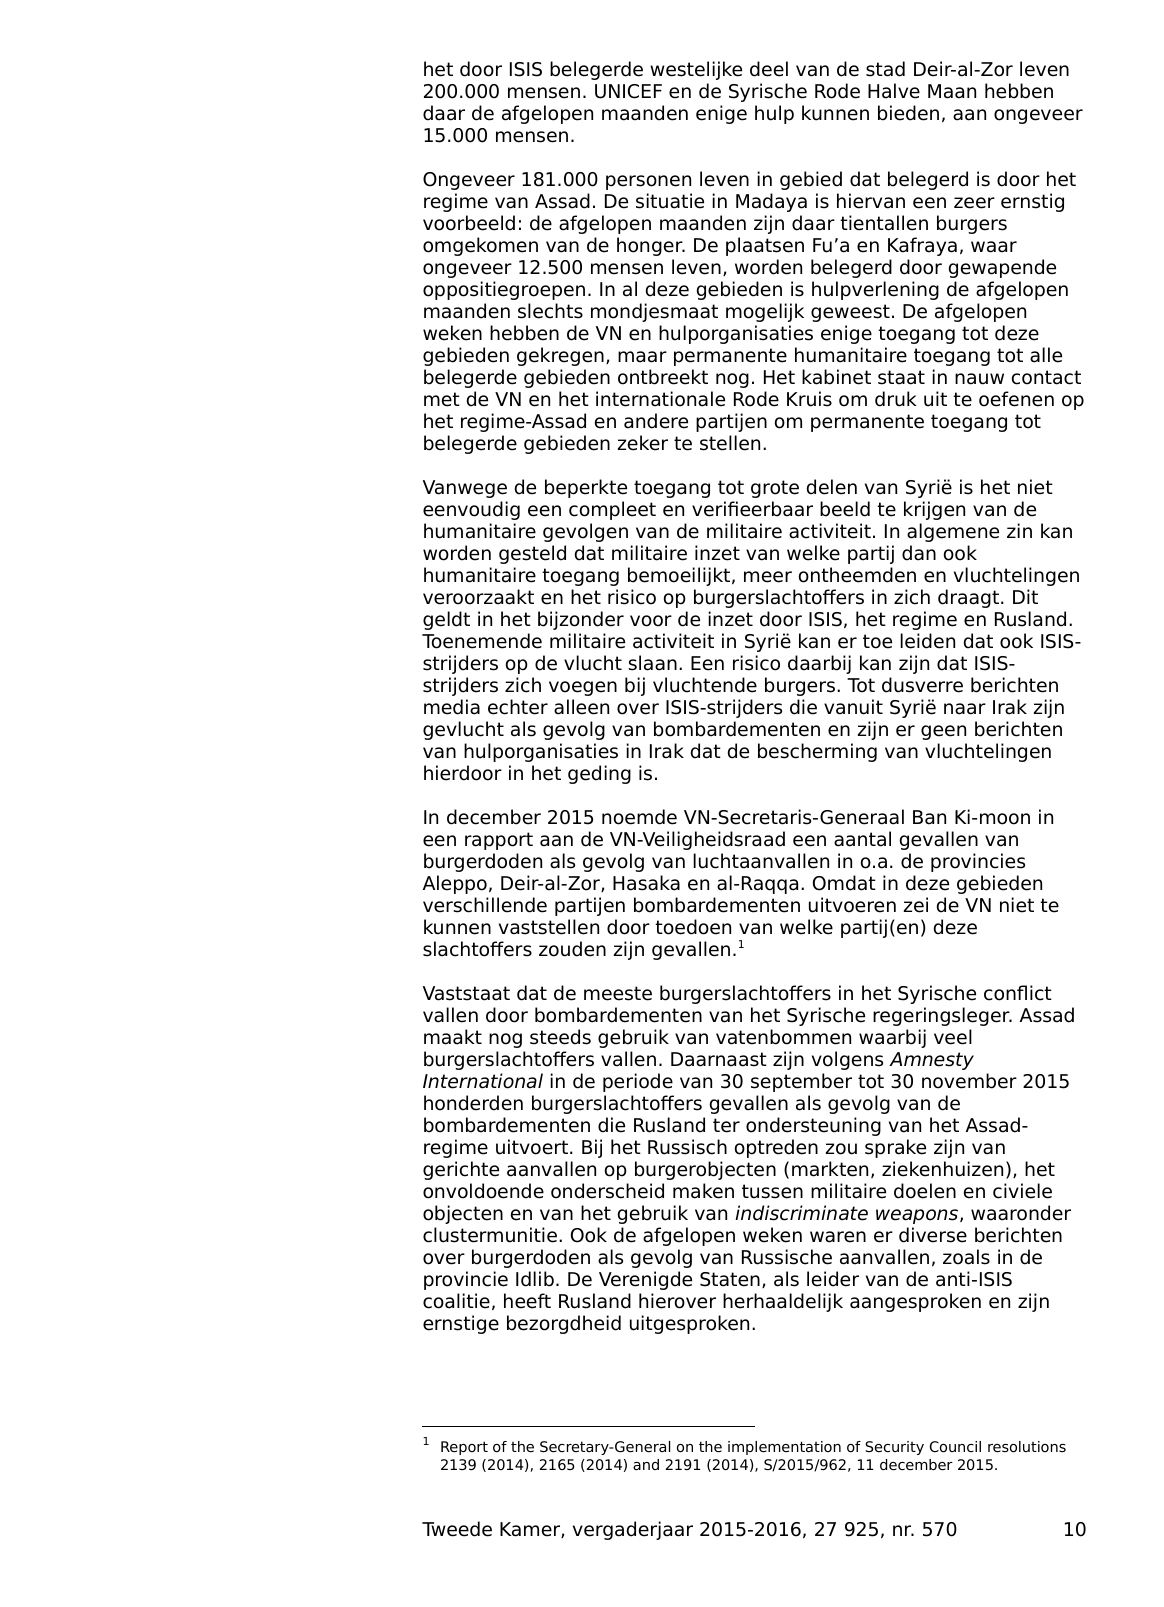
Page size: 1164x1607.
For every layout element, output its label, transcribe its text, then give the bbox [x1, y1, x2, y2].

text Ongeveer 181.000 personen leven in gebied dat belegerd is door het regime van Assad. De situatie in Madaya is hiervan een zeer ernstig voorbeeld: de afgelopen maanden zijn daar tientallen burgers omgekomen van de honger. De plaatsen Fu’a en Kafraya, waar ongeveer 12.500 mensen leven, worden belegerd door gewapende oppositiegroepen. In al deze gebieden is hulpverlening de afgelopen maanden slechts mondjesmaat mogelijk geweest. De afgelopen weken hebben de VN en hulporganisaties enige toegang tot deze gebieden gekregen, maar permanente humanitaire toegang tot alle belegerde gebieden ontbreekt nog. Het kabinet staat in nauw contact met de VN en het internationale Rode Kruis om druk uit te oefenen op het regime-Assad en andere partijen om permanente toegang tot belegerde gebieden zeker te stellen. [422, 169, 1087, 455]
text Vaststaat dat de meeste burgerslachtoffers in het Syrische conflict vallen door bombardementen van het Syrische regeringsleger. Assad maakt nog steeds gebruik van vatenbommen waarbij veel burgerslachtoffers vallen. Daarnaast zijn volgens Amnesty International in de periode van 30 september tot 30 november 2015 honderden burgerslachtoffers gevallen als gevolg van de bombardementen die Rusland ter ondersteuning van het Assad-regime uitvoert. Bij het Russisch optreden zou sprake zijn van gerichte aanvallen op burgerobjecten (markten, ziekenhuizen), het onvoldoende onderscheid maken tussen militaire doelen en civiele objecten en van het gebruik van indiscriminate weapons, waaronder clustermunitie. Ook de afgelopen weken waren er diverse berichten over burgerdoden als gevolg van Russische aanvallen, zoals in de provincie Idlib. De Verenigde Staten, als leider van de anti-ISIS coalitie, heeft Rusland hierover herhaaldelijk aangesproken en zijn ernstige bezorgdheid uitgesproken. [422, 983, 1087, 1335]
text het door ISIS belegerde westelijke deel van de stad Deir-al-Zor leven 200.000 mensen. UNICEF en de Syrische Rode Halve Maan hebben daar de afgelopen maanden enige hulp kunnen bieden, aan ongeveer 15.000 mensen. [422, 59, 1087, 147]
text Report of the Secretary-General on the implementation of Security Council resolutions 2139 (2014), 2165 (2014) and 2191 (2014), S/2015/962, 11 december 2015. [422, 1435, 1087, 1474]
text Vanwege de beperkte toegang tot grote delen van Syrië is het niet eenvoudig een compleet en verifieerbaar beeld te krijgen van de humanitaire gevolgen van de militaire activiteit. In algemene zin kan worden gesteld dat militaire inzet van welke partij dan ook humanitaire toegang bemoeilijkt, meer ontheemden en vluchtelingen veroorzaakt en het risico op burgerslachtoffers in zich draagt. Dit geldt in het bijzonder voor de inzet door ISIS, het regime en Rusland. Toenemende militaire activiteit in Syrië kan er toe leiden dat ook ISIS-strijders op de vlucht slaan. Een risico daarbij kan zijn dat ISIS-strijders zich voegen bij vluchtende burgers. Tot dusverre berichten media echter alleen over ISIS-strijders die vanuit Syrië naar Irak zijn gevlucht als gevolg van bombardementen en zijn er geen berichten van hulporganisaties in Irak dat de bescherming van vluchtelingen hierdoor in het geding is. [422, 477, 1087, 785]
text In december 2015 noemde VN-Secretaris-Generaal Ban Ki-moon in een rapport aan de VN-Veiligheidsraad een aantal gevallen van burgerdoden als gevolg van luchtaanvallen in o.a. de provincies Aleppo, Deir-al-Zor, Hasaka en al-Raqqa. Omdat in deze gebieden verschillende partijen bombardementen uitvoeren zei de VN niet te kunnen vaststellen door toedoen van welke partij(en) deze slachtoffers zouden zijn gevallen. [422, 807, 1087, 961]
